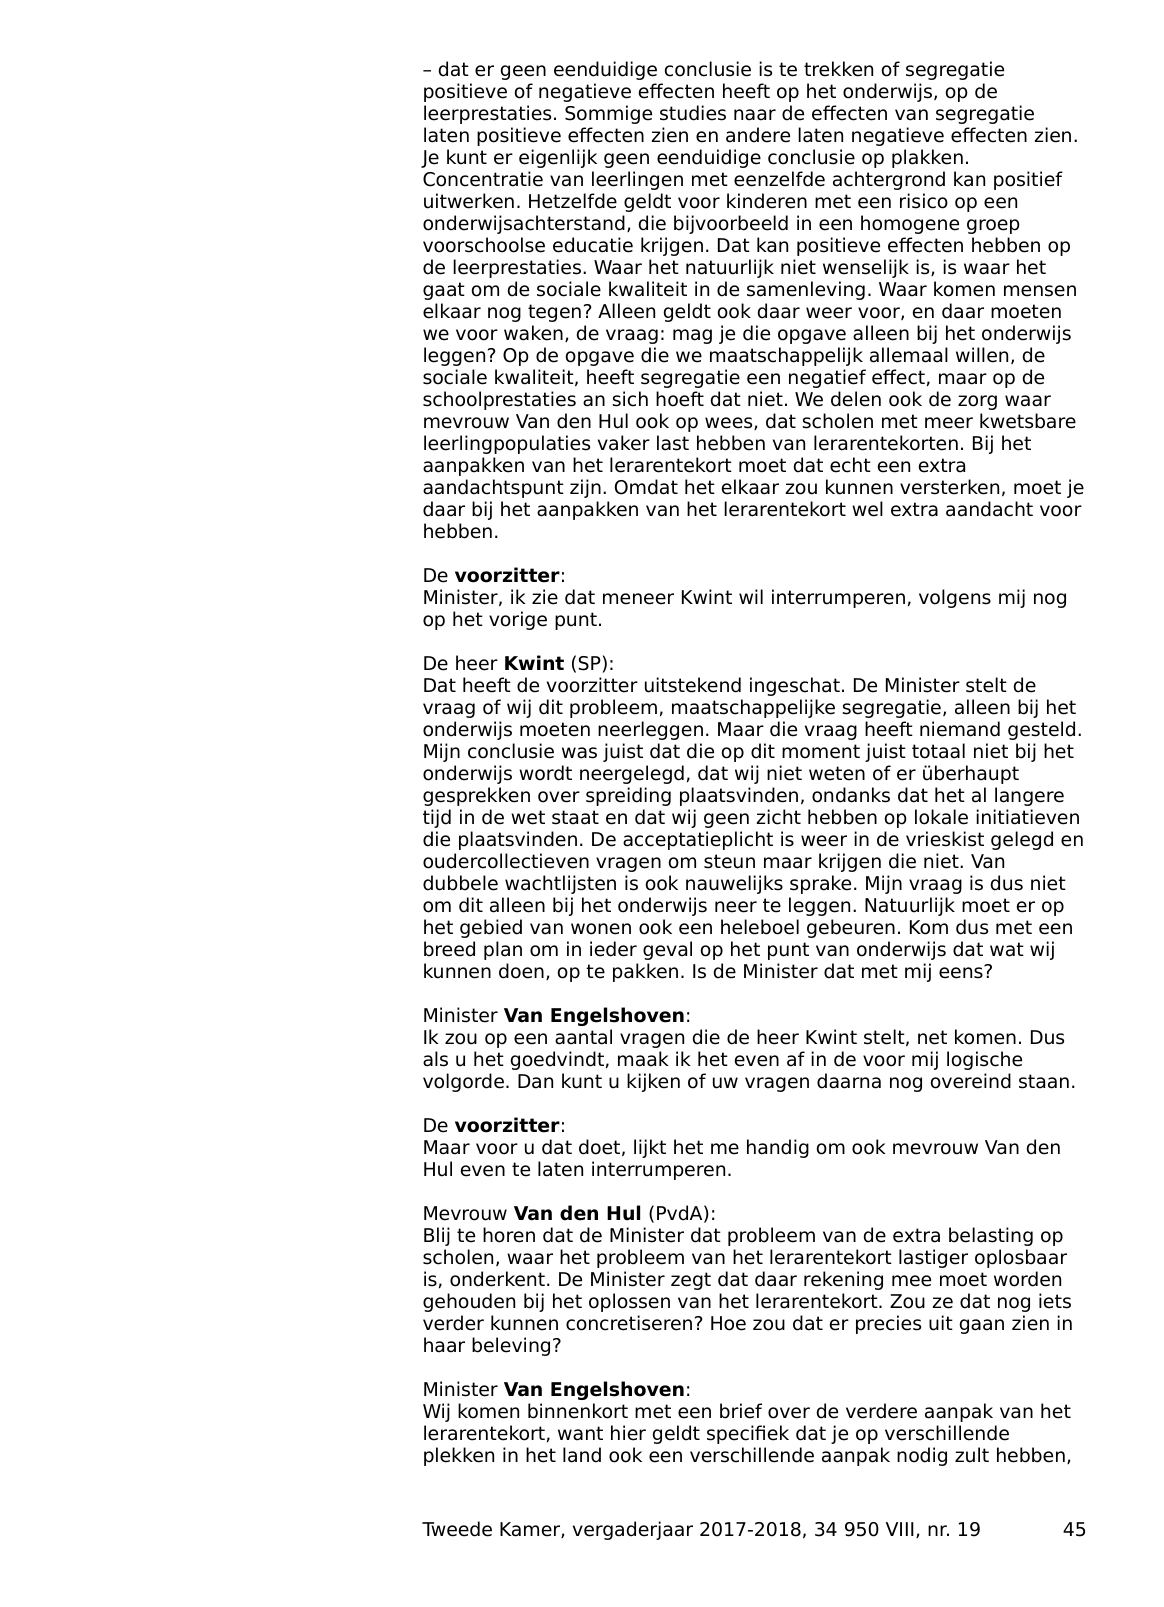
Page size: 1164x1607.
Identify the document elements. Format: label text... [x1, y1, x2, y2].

text Maar voor u dat doet, lijkt het me handig om ook mevrouw Van den Hul even te laten interrumperen. [422, 1137, 1087, 1181]
text Mevrouw Van den Hul (PvdA): [422, 1203, 1087, 1225]
text – dat er geen eenduidige conclusie is te trekken of segregatie positieve of negatieve effecten heeft op het onderwijs, op de leerprestaties. Sommige studies naar de effecten van segregatie laten positieve effecten zien en andere laten negatieve effecten zien. Je kunt er eigenlijk geen eenduidige conclusie op plakken. Concentratie van leerlingen met eenzelfde achtergrond kan positief uitwerken. Hetzelfde geldt voor kinderen met een risico op een onderwijsachterstand, die bijvoorbeeld in een homogene groep voorschoolse educatie krijgen. Dat kan positieve effecten hebben op de leerprestaties. Waar het natuurlijk niet wenselijk is, is waar het gaat om de sociale kwaliteit in de samenleving. Waar komen mensen elkaar nog tegen? Alleen geldt ook daar weer voor, en daar moeten we voor waken, de vraag: mag je die opgave alleen bij het onderwijs leggen? Op de opgave die we maatschappelijk allemaal willen, de sociale kwaliteit, heeft segregatie een negatief effect, maar op de schoolprestaties an sich hoeft dat niet. We delen ook de zorg waar mevrouw Van den Hul ook op wees, dat scholen met meer kwetsbare leerlingpopulaties vaker last hebben van lerarentekorten. Bij het aanpakken van het lerarentekort moet dat echt een extra aandachtspunt zijn. Omdat het elkaar zou kunnen versterken, moet je daar bij het aanpakken van het lerarentekort wel extra aandacht voor hebben. [422, 59, 1087, 543]
text Dat heeft de voorzitter uitstekend ingeschat. De Minister stelt de vraag of wij dit probleem, maatschappelijke segregatie, alleen bij het onderwijs moeten neerleggen. Maar die vraag heeft niemand gesteld. Mijn conclusie was juist dat die op dit moment juist totaal niet bij het onderwijs wordt neergelegd, dat wij niet weten of er überhaupt gesprekken over spreiding plaatsvinden, ondanks dat het al langere tijd in de wet staat en dat wij geen zicht hebben op lokale initiatieven die plaatsvinden. De acceptatieplicht is weer in de vrieskist gelegd en oudercollectieven vragen om steun maar krijgen die niet. Van dubbele wachtlijsten is ook nauwelijks sprake. Mijn vraag is dus niet om dit alleen bij het onderwijs neer te leggen. Natuurlijk moet er op het gebied van wonen ook een heleboel gebeuren. Kom dus met een breed plan om in ieder geval op het punt van onderwijs dat wat wij kunnen doen, op te pakken. Is de Minister dat met mij eens? [422, 675, 1087, 983]
text Minister, ik zie dat meneer Kwint wil interrumperen, volgens mij nog op het vorige punt. [422, 587, 1087, 631]
text Minister Van Engelshoven: [422, 1005, 1087, 1027]
text De heer Kwint (SP): [422, 653, 1087, 675]
text De voorzitter: [422, 1115, 1087, 1137]
text Ik zou op een aantal vragen die de heer Kwint stelt, net komen. Dus als u het goedvindt, maak ik het even af in de voor mij logische volgorde. Dan kunt u kijken of uw vragen daarna nog overeind staan. [422, 1027, 1087, 1093]
text Blij te horen dat de Minister dat probleem van de extra belasting op scholen, waar het probleem van het lerarentekort lastiger oplosbaar is, onderkent. De Minister zegt dat daar rekening mee moet worden gehouden bij het oplossen van het lerarentekort. Zou ze dat nog iets verder kunnen concretiseren? Hoe zou dat er precies uit gaan zien in haar beleving? [422, 1225, 1087, 1357]
text Minister Van Engelshoven: [422, 1379, 1087, 1401]
text De voorzitter: [422, 565, 1087, 587]
text Wij komen binnenkort met een brief over de verdere aanpak van het lerarentekort, want hier geldt specifiek dat je op verschillende plekken in het land ook een verschillende aanpak nodig zult hebben, [422, 1401, 1087, 1467]
